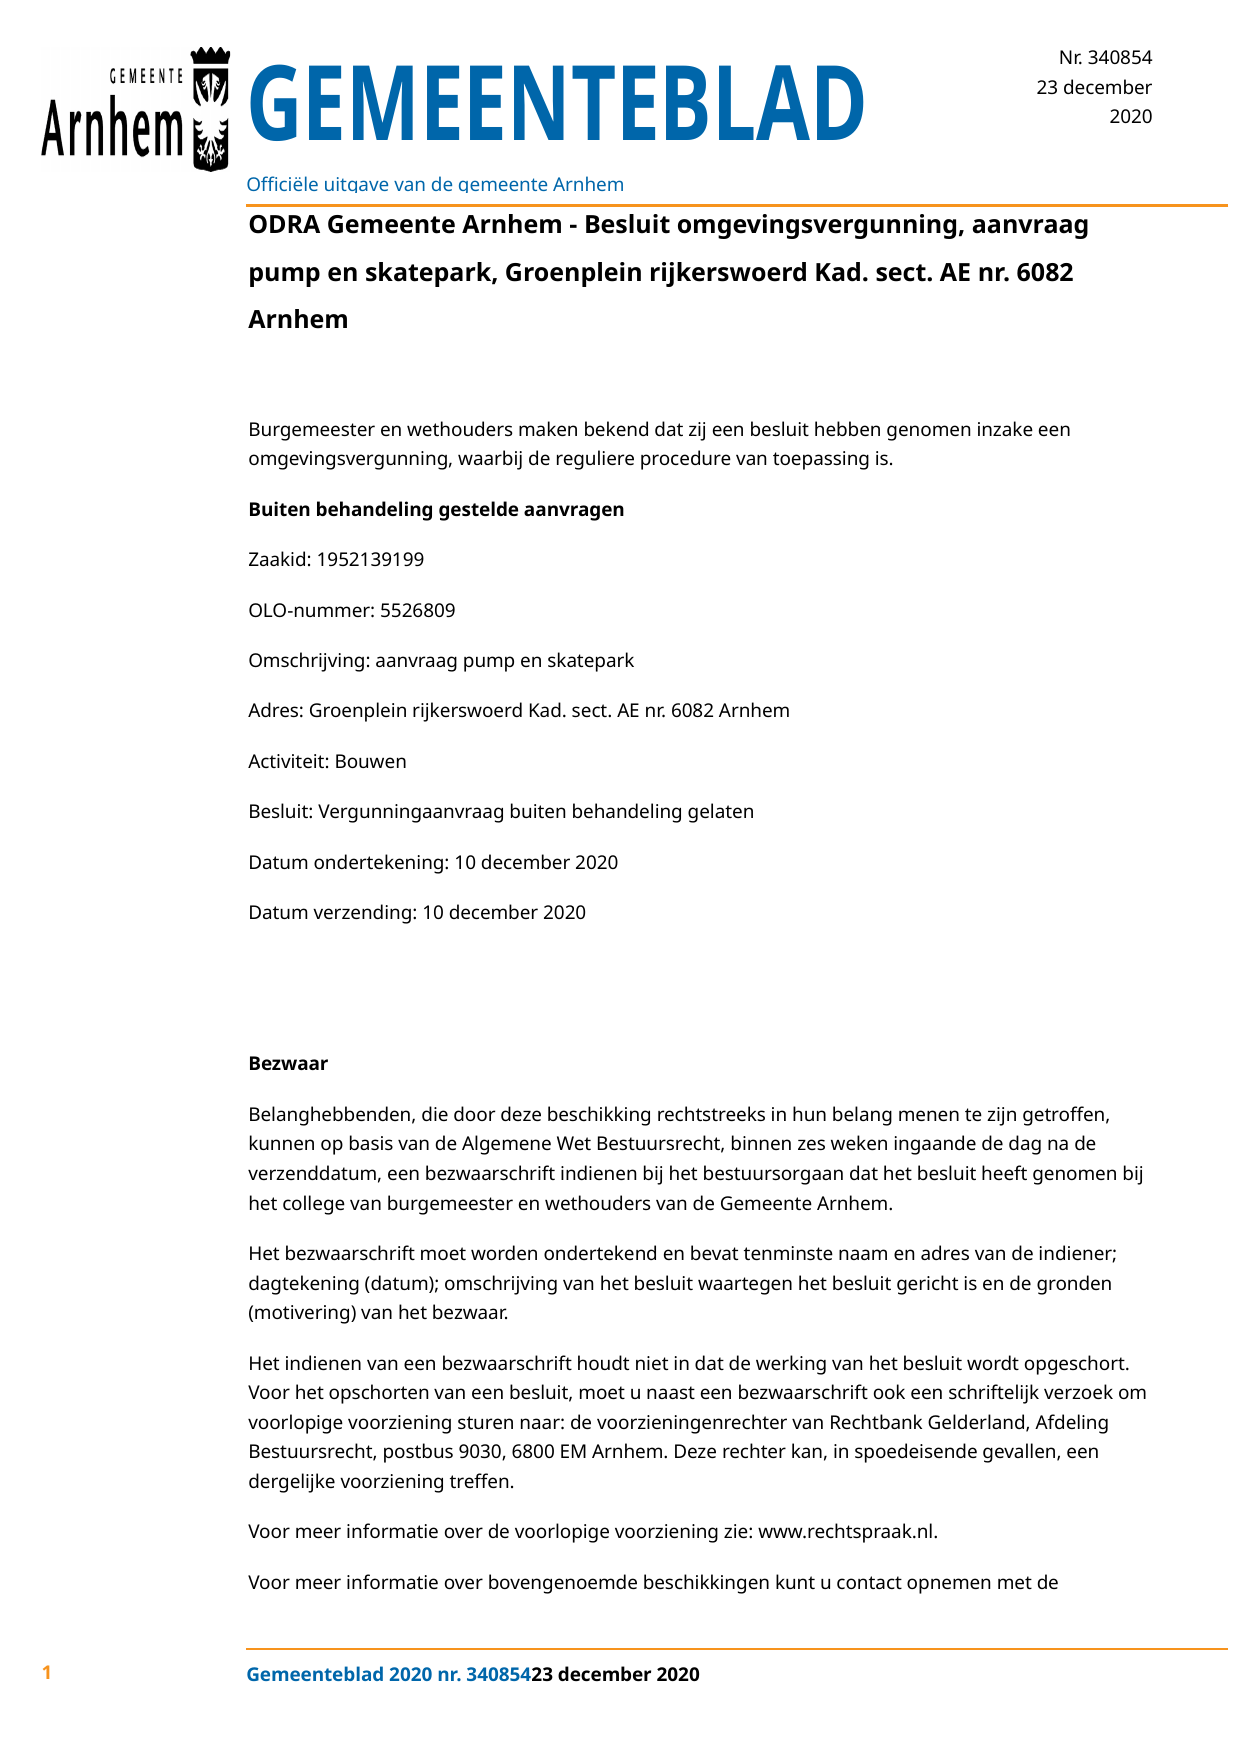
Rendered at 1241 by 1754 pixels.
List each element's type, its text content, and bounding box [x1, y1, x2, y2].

text Bezwaar [248, 1051, 1152, 1076]
text Burgemeester en wethouders maken bekend dat zij een besluit hebben genomen inzake een omgevingsvergunning, waarbij de reguliere procedure van toepassing is. [248, 416, 1152, 471]
text Adres: Groenplein rijkerswoerd Kad. sect. AE nr. 6082 Arnhem [248, 698, 1152, 723]
text Omschrijving: aanvraag pump en skatepark [248, 647, 1152, 673]
text Het indienen van een bezwaarschrift houdt niet in dat de werking van het besluit wordt opgeschort. Voor het opschorten van een besluit, moet u naast een bezwaarschrift ook een schriftelijk verzoek om voorlopige voorziening sturen naar: de voorzieningenrechter van Rechtbank Gelderland, Afdeling Bestuursrecht, postbus 9030, 6800 EM Arnhem. Deze rechter kan, in spoedeisende gevallen, een dergelijke voorziening treffen. [248, 1350, 1152, 1494]
text Zaakid: 1952139199 [248, 546, 1152, 572]
text Buiten behandeling gestelde aanvragen [248, 496, 1152, 522]
text Voor meer informatie over bovengenoemde beschikkingen kunt u contact opnemen met de [248, 1569, 1152, 1594]
text Voor meer informatie over de voorlopige voorziening zie: www.rechtspraak.nl. [248, 1518, 1152, 1544]
text Het bezwaarschrift moet worden ondertekend en bevat tenminste naam en adres van de indiener; dagtekening (datum); omschrijving van het besluit waartegen het besluit gericht is en de gronden (motivering) van het bezwaar. [248, 1240, 1152, 1325]
text Besluit: Vergunningaanvraag buiten behandeling gelaten [248, 798, 1152, 824]
text Belanghebbenden, die door deze beschikking rechtstreeks in hun belang menen te zijn getroffen, kunnen op basis van de Algemene Wet Bestuursrecht, binnen zes weken ingaande de dag na de verzenddatum, een bezwaarschrift indienen bij het bestuursorgaan dat het besluit heeft genomen bij het college van burgemeester en wethouders van de Gemeente Arnhem. [248, 1101, 1152, 1215]
text ODRA Gemeente Arnhem - Besluit omgevingsvergunning, aanvraag pump en skatepark, Groenplein rijkerswoerd Kad. sect. AE nr. 6082 Arnhem [248, 207, 1152, 336]
text Activiteit: Bouwen [248, 748, 1152, 774]
text OLO-nummer: 5526809 [248, 597, 1152, 622]
picture [41, 47, 231, 172]
text Datum verzending: 10 december 2020 [248, 899, 1152, 925]
text Datum ondertekening: 10 december 2020 [248, 849, 1152, 874]
